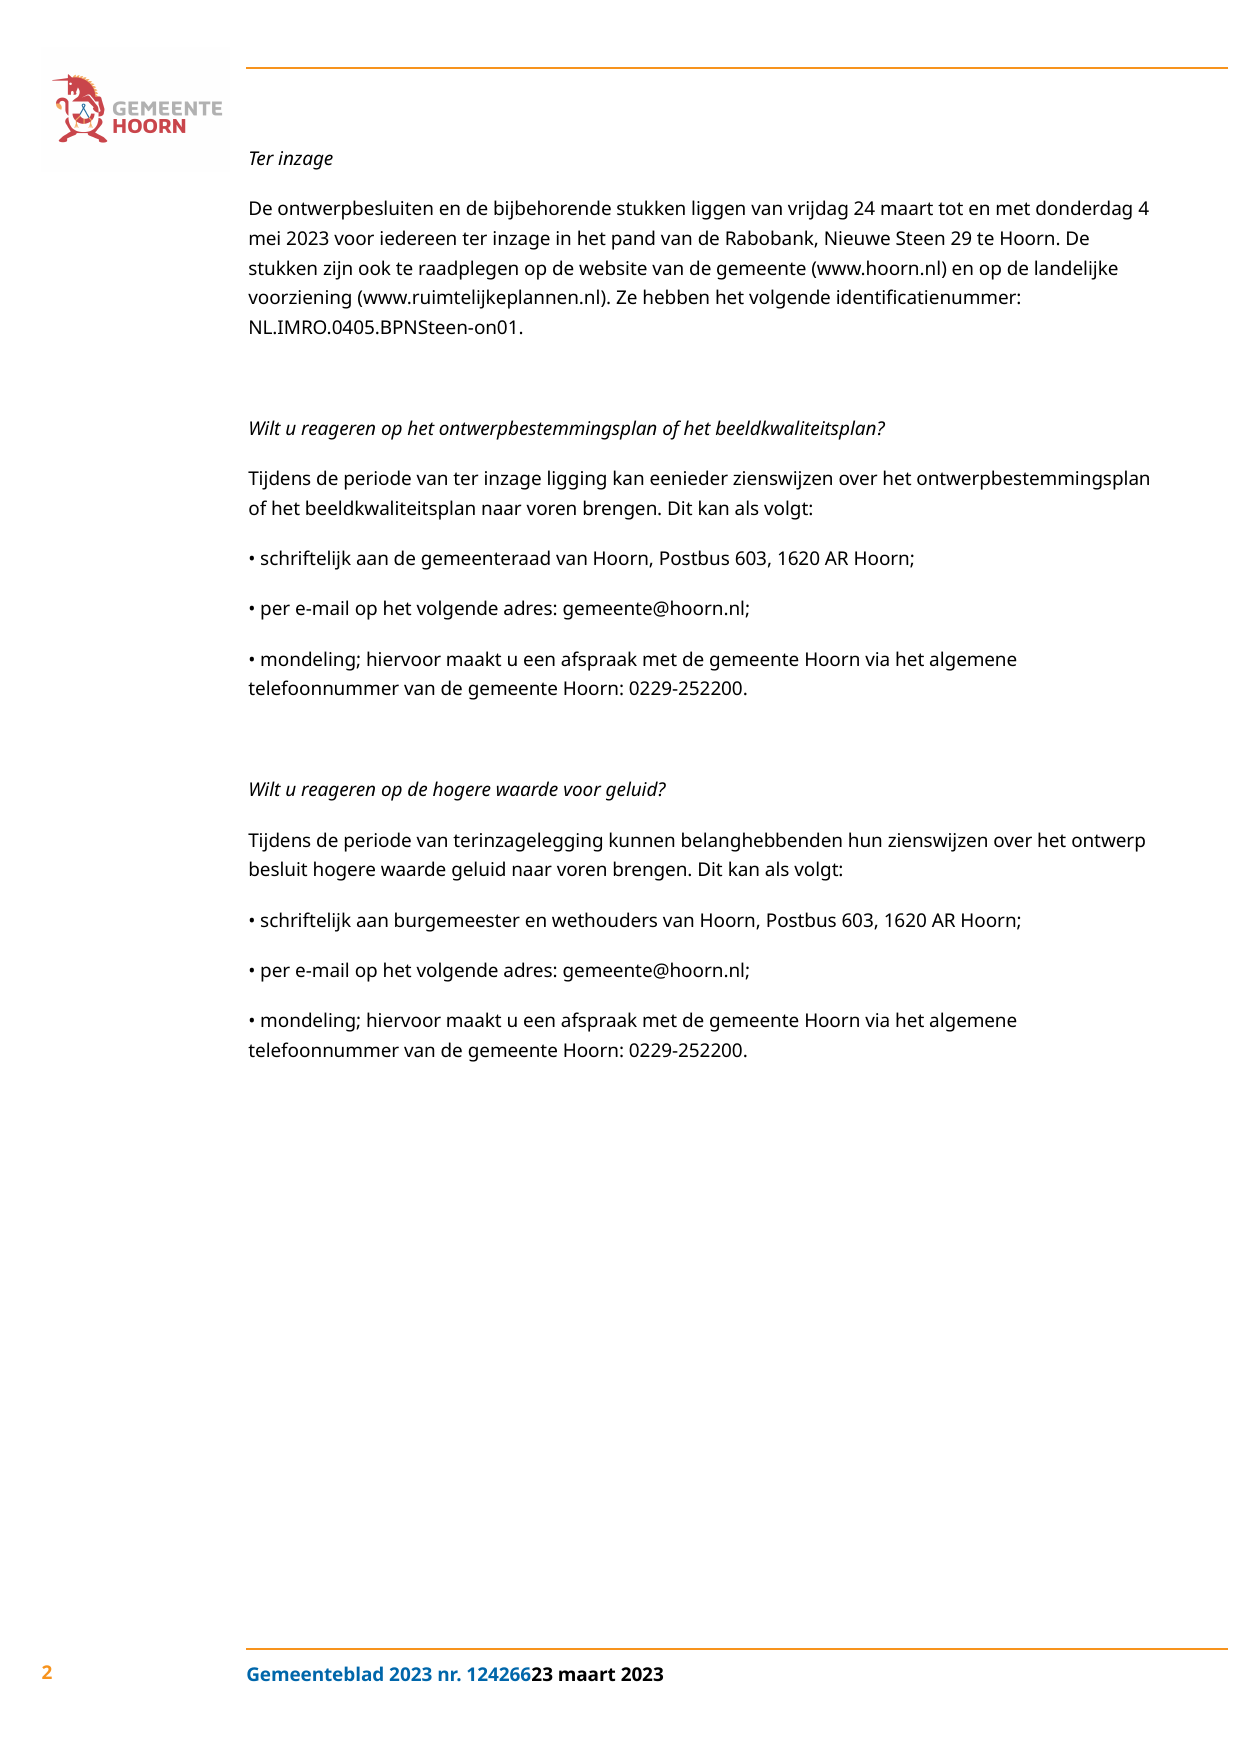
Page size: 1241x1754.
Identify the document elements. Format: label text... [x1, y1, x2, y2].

text • schriftelijk aan de gemeenteraad van Hoorn, Postbus 603, 1620 AR Hoorn; [248, 545, 1152, 571]
text Wilt u reageren op het ontwerpbestemmingsplan of het beeldkwaliteitsplan? [248, 415, 1152, 441]
text • mondeling; hiervoor maakt u een afspraak met de gemeente Hoorn via het algemene telefoonnummer van de gemeente Hoorn: 0229-252200. [248, 646, 1152, 701]
text • schriftelijk aan burgemeester en wethouders van Hoorn, Postbus 603, 1620 AR Hoorn; [248, 907, 1152, 933]
text • per e-mail op het volgende adres: gemeente@hoorn.nl; [248, 957, 1152, 983]
picture [41, 47, 231, 172]
text De ontwerpbesluiten en de bijbehorende stukken liggen van vrijdag 24 maart tot en met donderdag 4 mei 2023 voor iedereen ter inzage in het pand van de Rabobank, Nieuwe Steen 29 te Hoorn. De stukken zijn ook te raadplegen op de website van de gemeente (www.hoorn.nl) en op de landelijke voorziening (www.ruimtelijkeplannen.nl). Ze hebben het volgende identificatienummer: NL.IMRO.0405.BPNSteen-on01. [248, 196, 1152, 340]
text Wilt u reageren op de hogere waarde voor geluid? [248, 776, 1152, 802]
text Ter inzage [248, 145, 1152, 171]
text Tijdens de periode van terinzagelegging kunnen belanghebbenden hun zienswijzen over het ontwerp besluit hogere waarde geluid naar voren brengen. Dit kan als volgt: [248, 827, 1152, 882]
text Tijdens de periode van ter inzage ligging kan eenieder zienswijzen over het ontwerpbestemmingsplan of het beeldkwaliteitsplan naar voren brengen. Dit kan als volgt: [248, 465, 1152, 521]
text • per e-mail op het volgende adres: gemeente@hoorn.nl; [248, 596, 1152, 621]
text • mondeling; hiervoor maakt u een afspraak met de gemeente Hoorn via het algemene telefoonnummer van de gemeente Hoorn: 0229-252200. [248, 1008, 1152, 1063]
